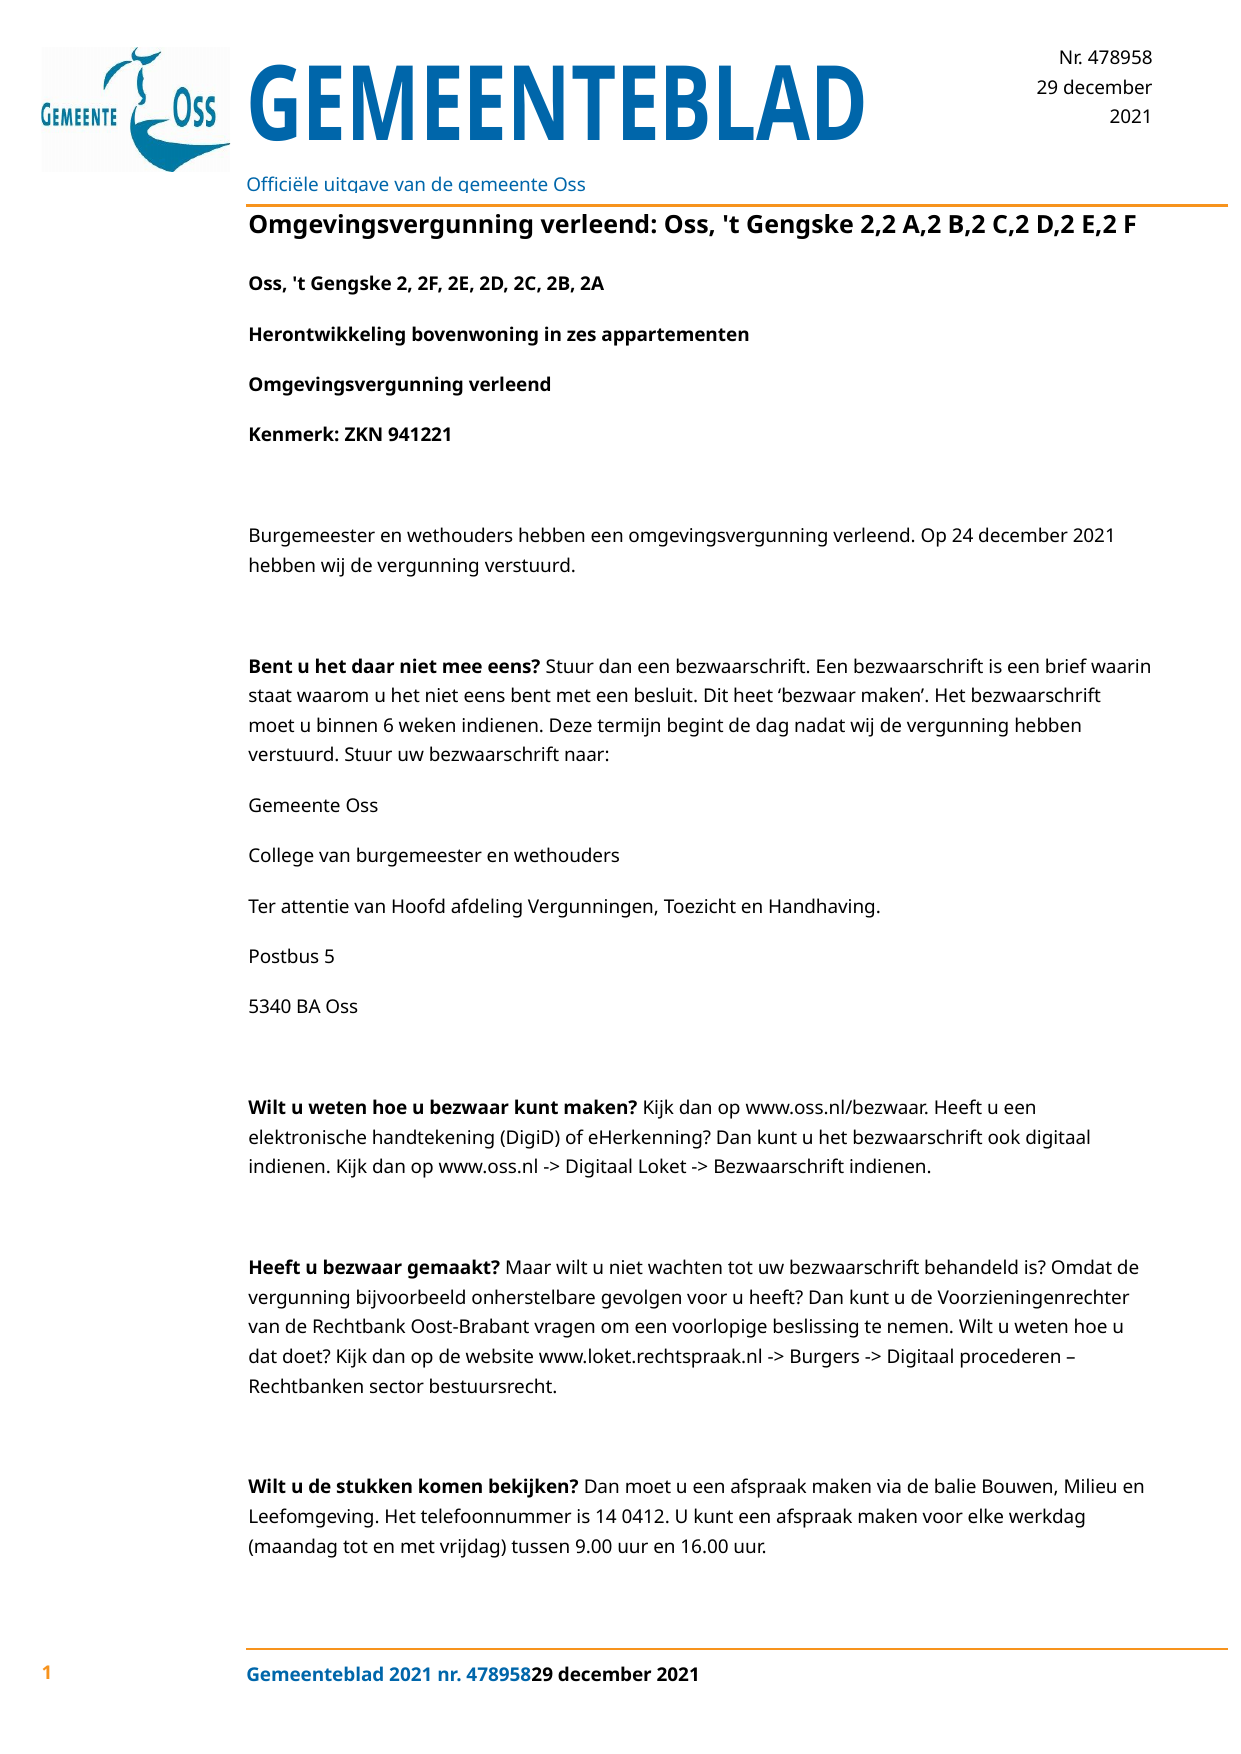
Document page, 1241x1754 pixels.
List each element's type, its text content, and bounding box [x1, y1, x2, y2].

text Wilt u de stukken komen bekijken? Dan moet u een afspraak maken via de balie Bouwen, Milieu en Leefomgeving. Het telefoonnummer is 14 0412. U kunt een afspraak maken voor elke werkdag (maandag tot en met vrijdag) tussen 9.00 uur en 16.00 uur. [248, 1474, 1152, 1558]
text Burgemeester en wethouders hebben een omgevingsvergunning verleend. Op 24 december 2021 hebben wij de vergunning verstuurd. [248, 522, 1152, 578]
text Kenmerk: ZKN 941221 [248, 422, 1152, 447]
picture [41, 47, 231, 172]
text Postbus 5 [248, 943, 1152, 969]
text Wilt u weten hoe u bezwaar kunt maken? Kijk dan op www.oss.nl/bezwaar. Heeft u een elektronische handtekening (DigiD) of eHerkenning? Dan kunt u het bezwaarschrift ook digitaal indienen. Kijk dan op www.oss.nl -> Digitaal Loket -> Bezwaarschrift indienen. [248, 1094, 1152, 1179]
text Omgevingsvergunning verleend: Oss, 't Gengske 2,2 A,2 B,2 C,2 D,2 E,2 F [248, 207, 1152, 241]
text Gemeente Oss [248, 792, 1152, 818]
text Bent u het daar niet mee eens? Stuur dan een bezwaarschrift. Een bezwaarschrift is een brief waarin staat waarom u het niet eens bent met een besluit. Dit heet ‘bezwaar maken’. Het bezwaarschrift moet u binnen 6 weken indienen. Deze termijn begint de dag nadat wij de vergunning hebben verstuurd. Stuur uw bezwaarschrift naar: [248, 653, 1152, 767]
text Herontwikkeling bovenwoning in zes appartementen [248, 321, 1152, 346]
text Omgevingsvergunning verleend [248, 371, 1152, 397]
text Ter attentie van Hoofd afdeling Vergunningen, Toezicht en Handhaving. [248, 893, 1152, 918]
text Oss, 't Gengske 2, 2F, 2E, 2D, 2C, 2B, 2A [248, 270, 1152, 296]
text 5340 BA Oss [248, 994, 1152, 1019]
text College van burgemeester en wethouders [248, 842, 1152, 868]
text Heeft u bezwaar gemaakt? Maar wilt u niet wachten tot uw bezwaarschrift behandeld is? Omdat de vergunning bijvoorbeeld onherstelbare gevolgen voor u heeft? Dan kunt u de Voorzieningenrechter van de Rechtbank Oost-Brabant vragen om een voorlopige beslissing te nemen. Wilt u weten hoe u dat doet? Kijk dan op de website www.loket.rechtspraak.nl -> Burgers -> Digitaal procederen – Rechtbanken sector bestuursrecht. [248, 1254, 1152, 1398]
